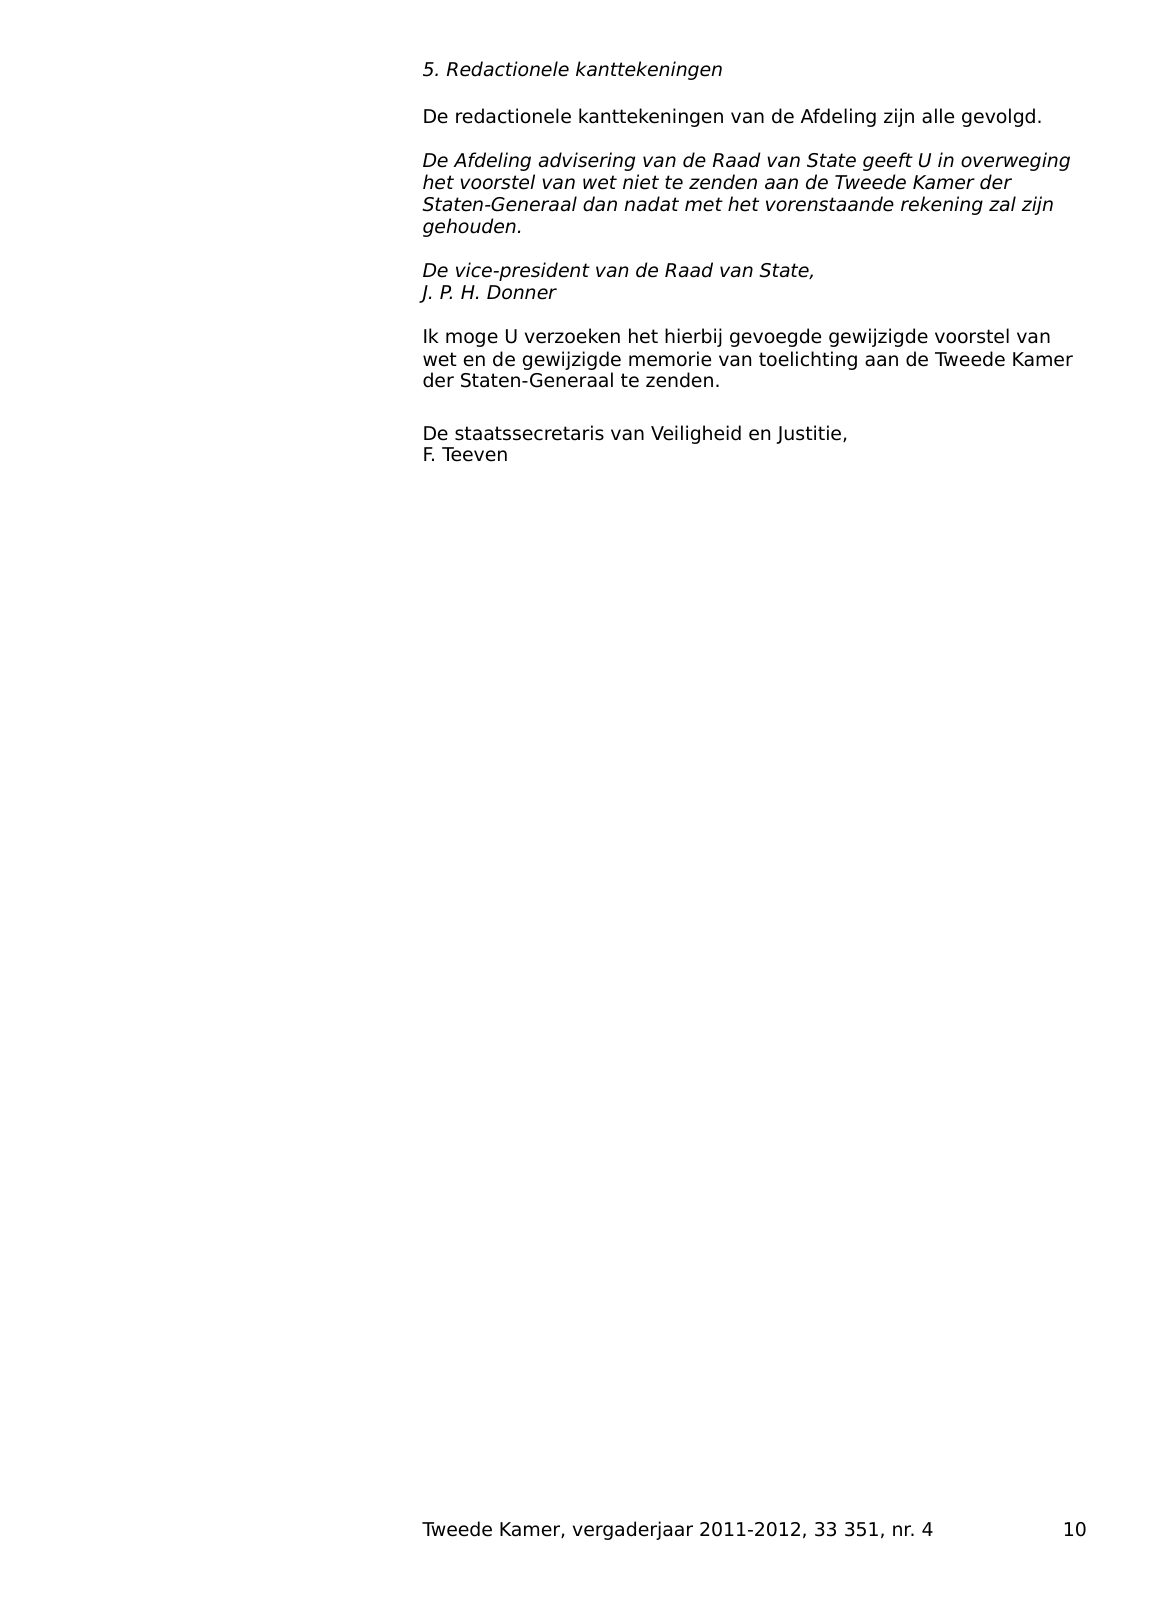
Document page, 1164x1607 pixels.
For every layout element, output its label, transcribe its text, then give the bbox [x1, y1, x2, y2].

text De Afdeling advisering van de Raad van State geeft U in overweging het voorstel van wet niet te zenden aan de Tweede Kamer der Staten-Generaal dan nadat met het vorenstaande rekening zal zijn gehouden. [422, 150, 1087, 238]
text De vice-president van de Raad van State, [422, 260, 1087, 282]
subtitle 5. Redactionele kanttekeningen [422, 59, 1087, 81]
text Ik moge U verzoeken het hierbij gevoegde gewijzigde voorstel van wet en de gewijzigde memorie van toelichting aan de Tweede Kamer der Staten-Generaal te zenden. [422, 326, 1087, 392]
text De redactionele kanttekeningen van de Afdeling zijn alle gevolgd. [422, 106, 1087, 128]
text De staatssecretaris van Veiligheid en Justitie, F. Teeven [422, 422, 1087, 466]
text J. P. H. Donner [422, 282, 1087, 304]
